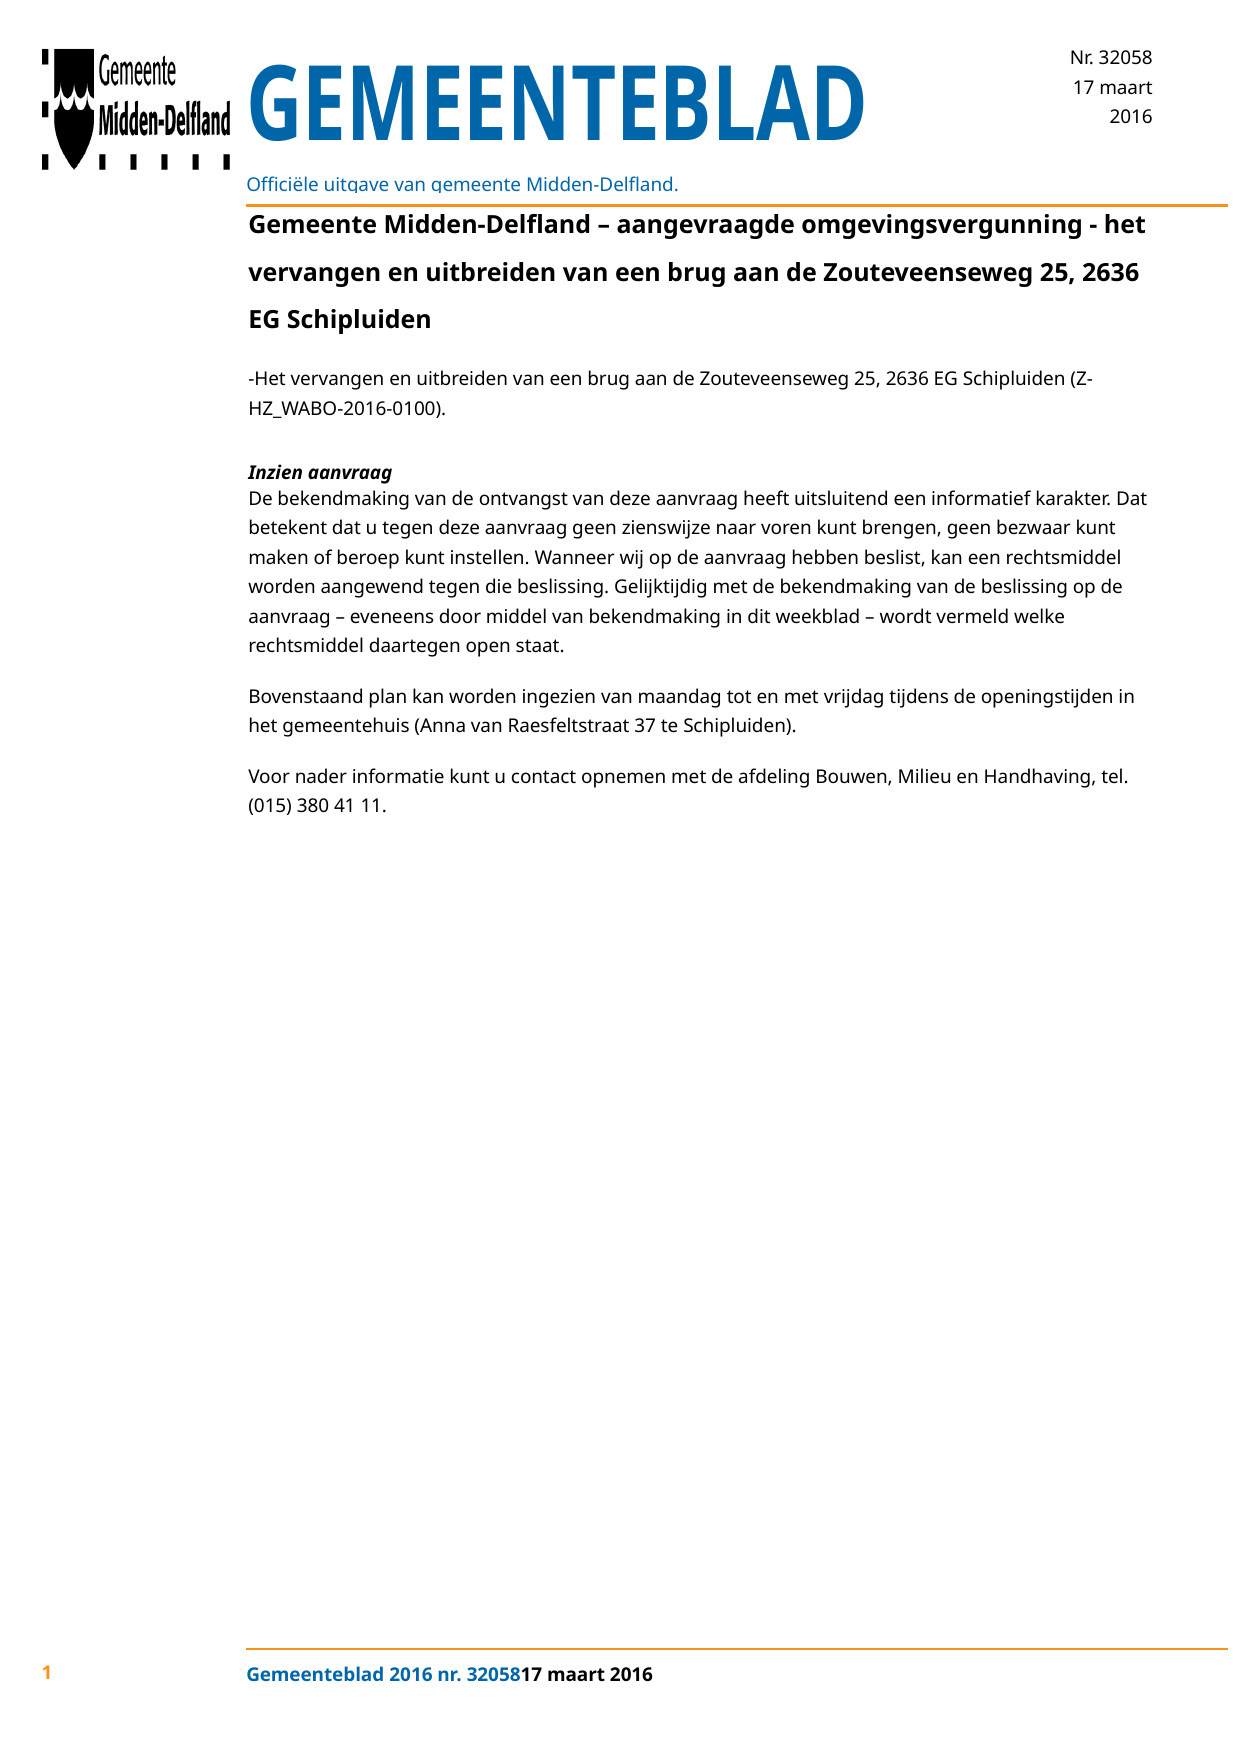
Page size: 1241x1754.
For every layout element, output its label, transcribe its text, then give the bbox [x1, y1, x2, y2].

picture [41, 47, 231, 172]
text Voor nader informatie kunt u contact opnemen met de afdeling Bouwen, Milieu en Handhaving, tel. (015) 380 41 11. [248, 763, 1152, 818]
text De bekendmaking van de ontvangst van deze aanvraag heeft uitsluitend een informatief karakter. Dat betekent dat u tegen deze aanvraag geen zienswijze naar voren kunt brengen, geen bezwaar kunt maken of beroep kunt instellen. Wanneer wij op de aanvraag hebben beslist, kan een rechtsmiddel worden aangewend tegen die beslissing. Gelijktijdig met de bekendmaking van de beslissing op de aanvraag – eveneens door middel van bekendmaking in dit weekblad – wordt vermeld welke rechtsmiddel daartegen open staat. [248, 485, 1152, 658]
text Gemeente Midden-Delfland – aangevraagde omgevingsvergunning - het vervangen en uitbreiden van een brug aan de Zouteveenseweg 25, 2636 EG Schipluiden [248, 207, 1152, 336]
text -Het vervangen en uitbreiden van een brug aan de Zouteveenseweg 25, 2636 EG Schipluiden (Z-HZ_WABO-2016-0100). [248, 366, 1152, 421]
text Inzien aanvraag [248, 459, 1152, 485]
text Bovenstaand plan kan worden ingezien van maandag tot en met vrijdag tijdens de openingstijden in het gemeentehuis (Anna van Raesfeltstraat 37 te Schipluiden). [248, 683, 1152, 738]
